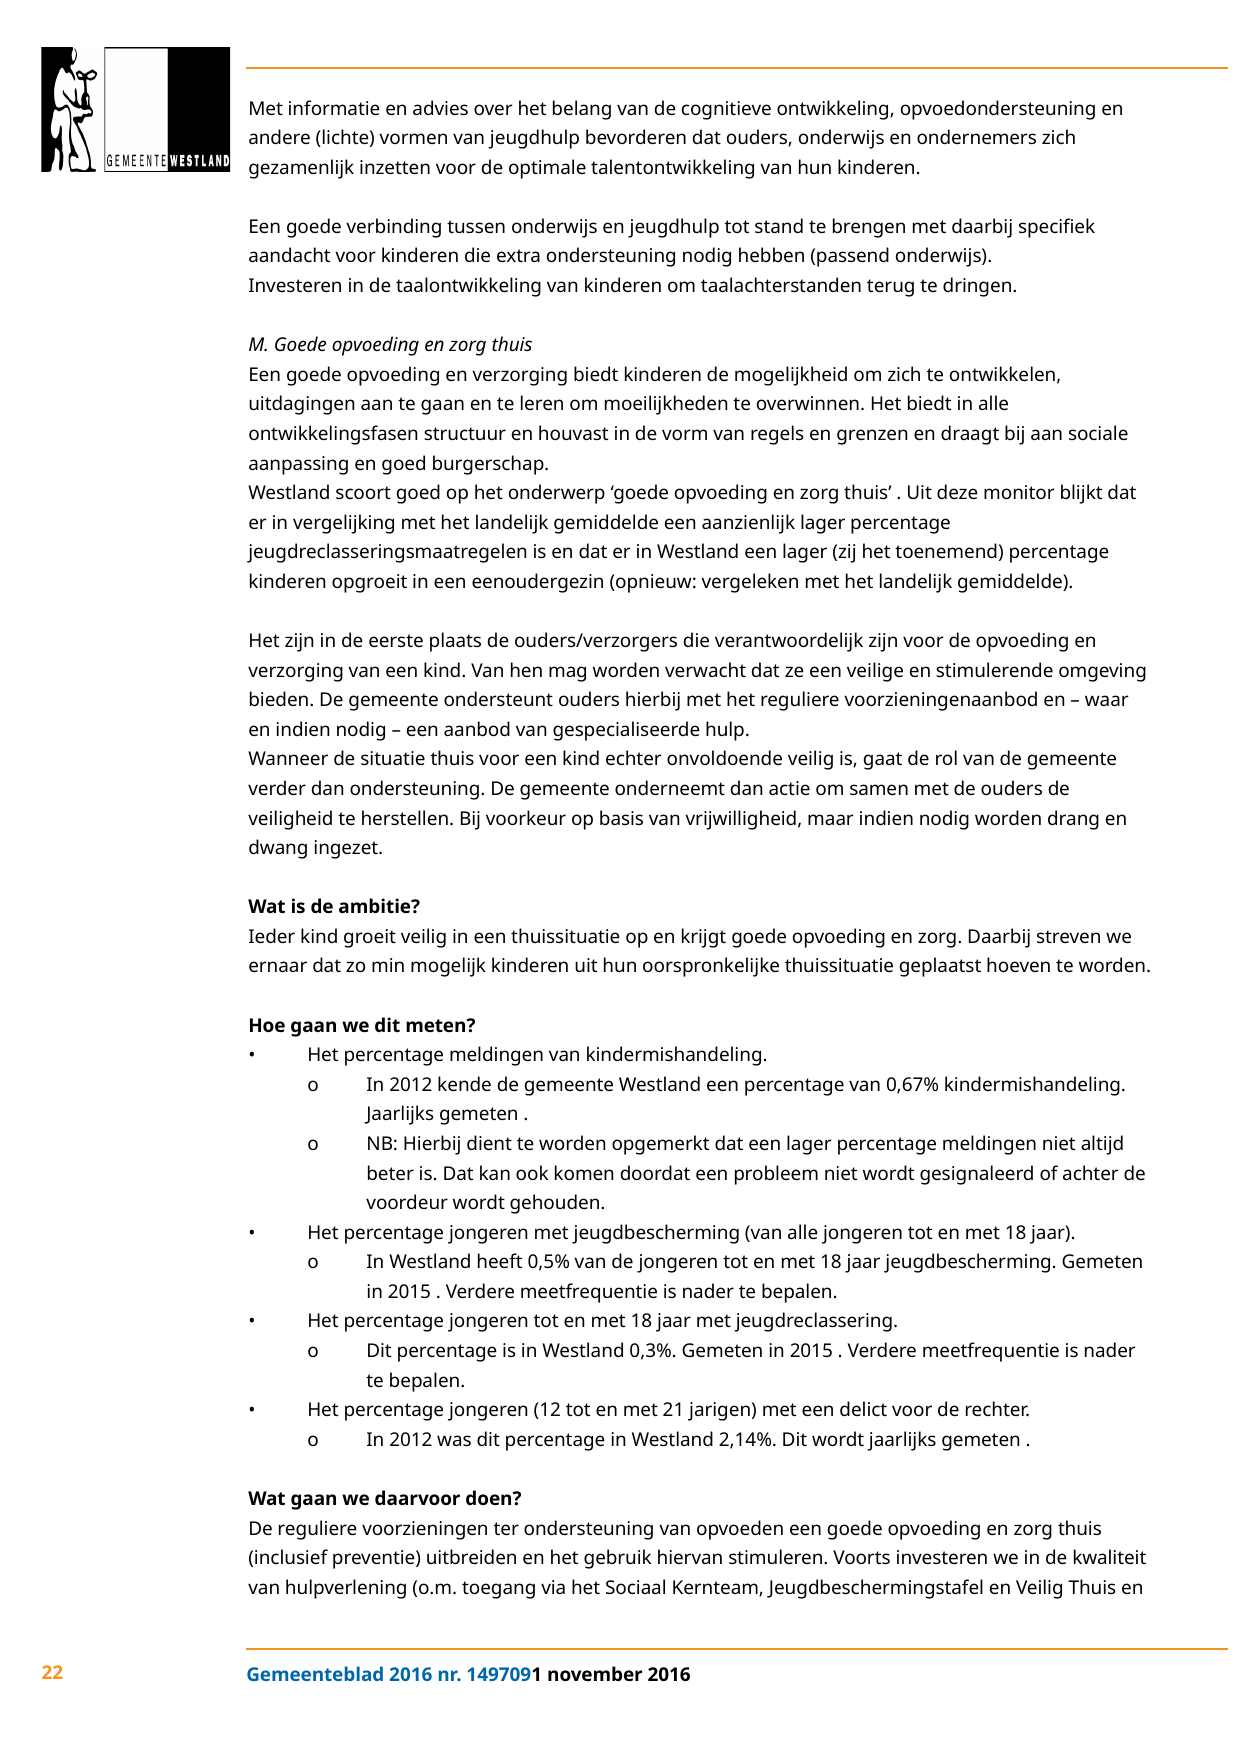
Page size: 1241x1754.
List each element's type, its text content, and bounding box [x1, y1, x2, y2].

text M. Goede opvoeding en zorg thuis [248, 331, 1152, 357]
text Wat gaan we daarvoor doen? [248, 1485, 1152, 1511]
picture [41, 47, 231, 172]
text Westland scoort goed op het onderwerp ‘goede opvoeding en zorg thuis’ . Uit deze monitor blijkt dat er in vergelijking met het landelijk gemiddelde een aanzienlijk lager percentage jeugdreclasseringsmaatregelen is en dat er in Westland een lager (zij het toenemend) percentage kinderen opgroeit in een eenoudergezin (opnieuw: vergeleken met het landelijk gemiddelde). [248, 479, 1152, 594]
text Met informatie en advies over het belang van de cognitieve ontwikkeling, opvoedondersteuning en andere (lichte) vormen van jeugdhulp bevorderen dat ouders, onderwijs en ondernemers zich gezamenlijk inzetten voor de optimale talentontwikkeling van hun kinderen. [248, 95, 1152, 180]
text Een goede verbinding tussen onderwijs en jeugdhulp tot stand te brengen met daarbij specifiek aandacht voor kinderen die extra ondersteuning nodig hebben (passend onderwijs). [248, 213, 1152, 268]
list In 2012 was dit percentage in Westland 2,14%. Dit wordt jaarlijks gemeten . [307, 1426, 1152, 1452]
list Het percentage jongeren tot en met 18 jaar met jeugdreclassering. [248, 1308, 1152, 1333]
list Het percentage jongeren (12 tot en met 21 jarigen) met een delict voor de rechter. [248, 1396, 1152, 1422]
text De reguliere voorzieningen ter ondersteuning van opvoeden een goede opvoeding en zorg thuis (inclusief preventie) uitbreiden en het gebruik hiervan stimuleren. Voorts investeren we in de kwaliteit van hulpverlening (o.m. toegang via het Sociaal Kernteam, Jeugdbeschermingstafel en Veilig Thuis en [248, 1515, 1152, 1600]
text Een goede opvoeding en verzorging biedt kinderen de mogelijkheid om zich te ontwikkelen, uitdagingen aan te gaan en te leren om moeilijkheden te overwinnen. Het biedt in alle ontwikkelingsfasen structuur en houvast in de vorm van regels en grenzen en draagt bij aan sociale aanpassing en goed burgerschap. [248, 361, 1152, 476]
text Het zijn in de eerste plaats de ouders/verzorgers die verantwoordelijk zijn voor de opvoeding en verzorging van een kind. Van hen mag worden verwacht dat ze een veilige en stimulerende omgeving bieden. De gemeente ondersteunt ouders hierbij met het reguliere voorzieningenaanbod en – waar en indien nodig – een aanbod van gespecialiseerde hulp. [248, 627, 1152, 742]
list NB: Hierbij dient te worden opgemerkt dat een lager percentage meldingen niet altijd beter is. Dat kan ook komen doordat een probleem niet wordt gesignaleerd of achter de voordeur wordt gehouden. [307, 1130, 1152, 1215]
text Wat is de ambitie? [248, 893, 1152, 919]
list In 2012 kende de gemeente Westland een percentage van 0,67% kindermishandeling. Jaarlijks gemeten . [307, 1071, 1152, 1126]
list Dit percentage is in Westland 0,3%. Gemeten in 2015 . Verdere meetfrequentie is nader te bepalen. [307, 1337, 1152, 1393]
list Het percentage meldingen van kindermishandeling. [248, 1041, 1152, 1067]
list Het percentage jongeren met jeugdbescherming (van alle jongeren tot en met 18 jaar). [248, 1219, 1152, 1245]
list In Westland heeft 0,5% van de jongeren tot en met 18 jaar jeugdbescherming. Gemeten in 2015 . Verdere meetfrequentie is nader te bepalen. [307, 1248, 1152, 1304]
text Ieder kind groeit veilig in een thuissituatie op en krijgt goede opvoeding en zorg. Daarbij streven we ernaar dat zo min mogelijk kinderen uit hun oorspronkelijke thuissituatie geplaatst hoeven te worden. [248, 923, 1152, 978]
text Investeren in de taalontwikkeling van kinderen om taalachterstanden terug te dringen. [248, 272, 1152, 298]
text Wanneer de situatie thuis voor een kind echter onvoldoende veilig is, gaat de rol van de gemeente verder dan ondersteuning. De gemeente onderneemt dan actie om samen met de ouders de veiligheid te herstellen. Bij voorkeur op basis van vrijwilligheid, maar indien nodig worden drang en dwang ingezet. [248, 746, 1152, 860]
text Hoe gaan we dit meten? [248, 1012, 1152, 1038]
